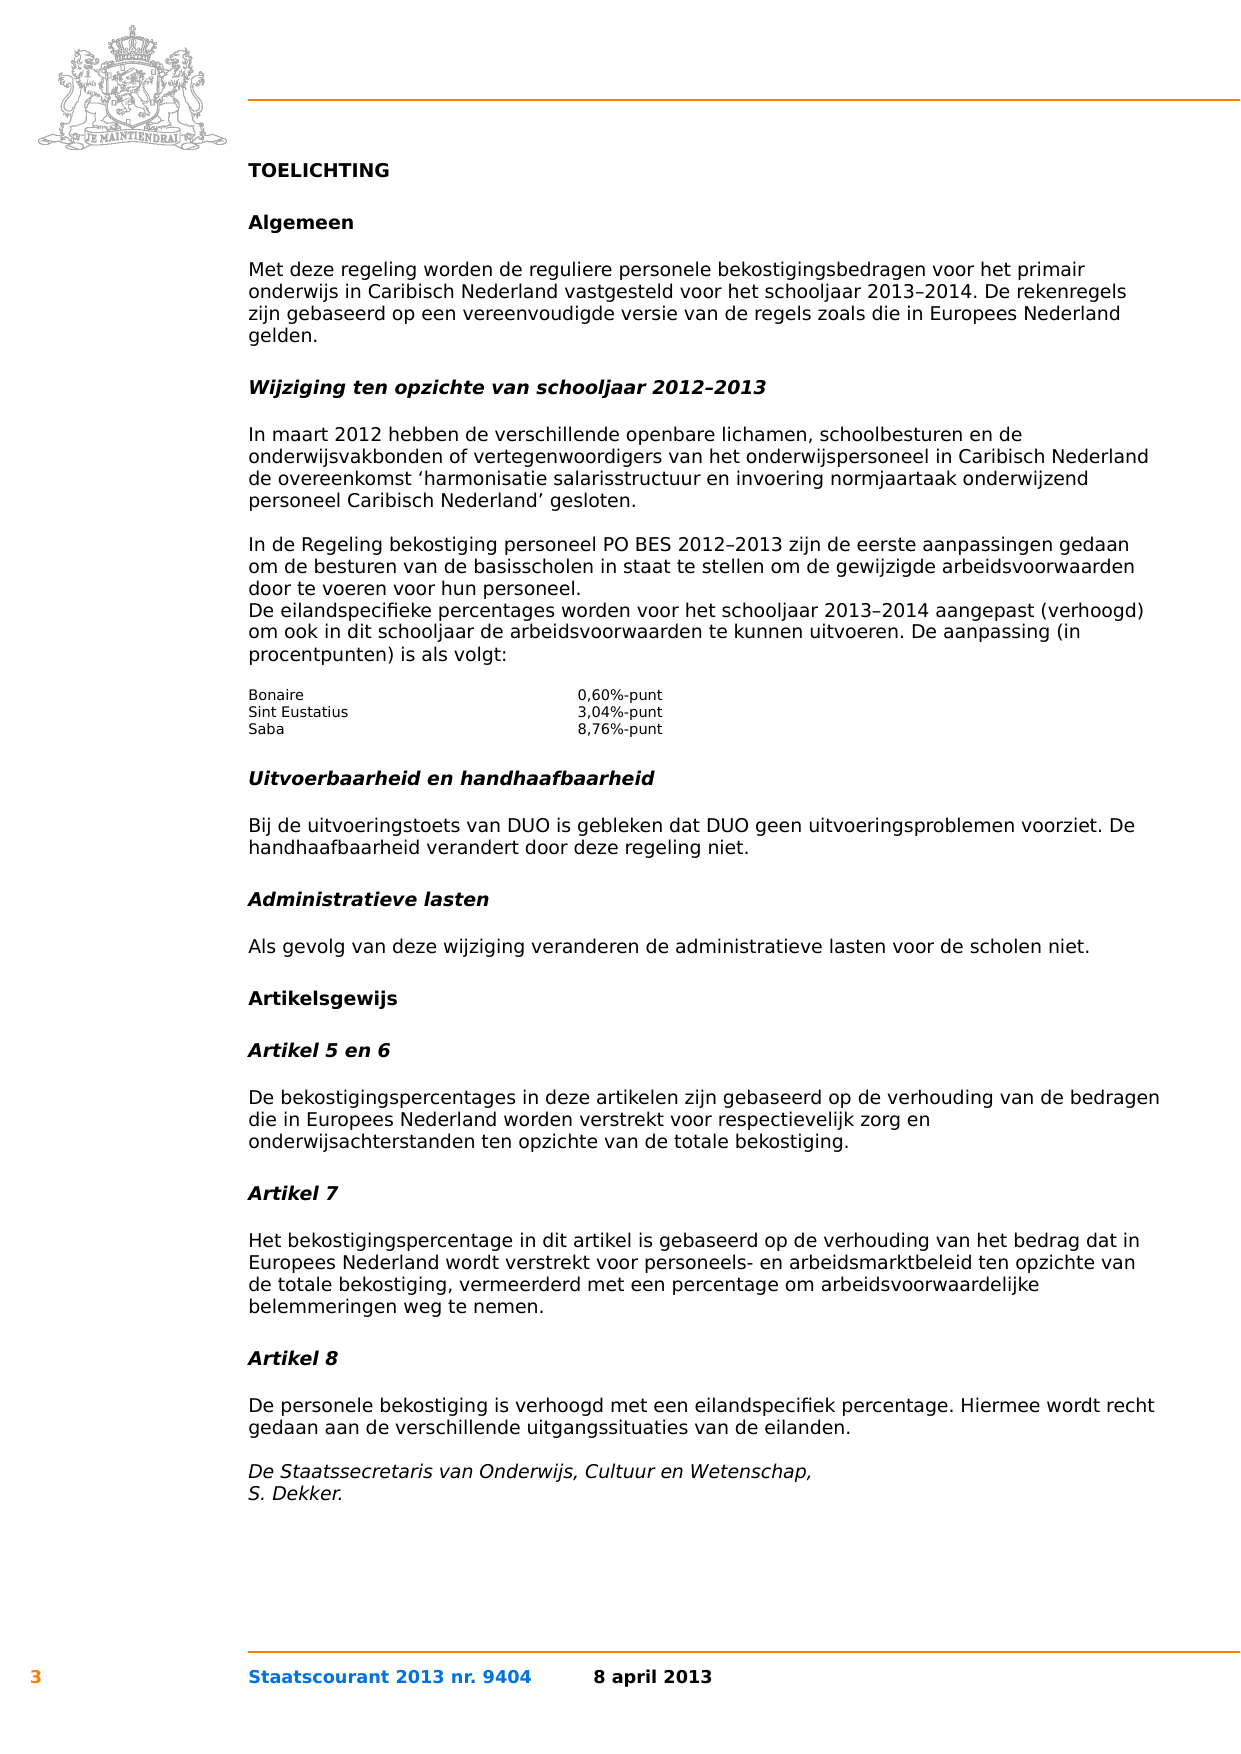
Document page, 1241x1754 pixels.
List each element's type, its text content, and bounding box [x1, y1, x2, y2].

text De eilandspecifieke percentages worden voor het schooljaar 2013–2014 aangepast (verhoogd) om ook in dit schooljaar de arbeidsvoorwaarden te kunnen uitvoeren. De aanpassing (in procentpunten) is als volgt: [248, 599, 1163, 665]
table_header 0,60%-punt [571, 687, 1163, 704]
text In de Regeling bekostiging personeel PO BES 2012–2013 zijn de eerste aanpassingen gedaan om de besturen van de basisscholen in staat te stellen om de gewijzigde arbeidsvoorwaarden door te voeren voor hun personeel. [248, 533, 1163, 599]
subtitle Artikel 7 [248, 1183, 1163, 1205]
text De personele bekostiging is verhoogd met een eilandspecifiek percentage. Hiermee wordt recht gedaan aan de verschillende uitgangssituaties van de eilanden. [248, 1395, 1163, 1439]
text Als gevolg van deze wijziging veranderen de administratieve lasten voor de scholen niet. [248, 936, 1163, 958]
subtitle TOELICHTING [248, 160, 1163, 182]
text De bekostigingspercentages in deze artikelen zijn gebaseerd op de verhouding van de bedragen die in Europees Nederland worden verstrekt voor respectievelijk zorg en onderwijsachterstanden ten opzichte van de totale bekostiging. [248, 1087, 1163, 1153]
subtitle Wijziging ten opzichte van schooljaar 2012–2013 [248, 377, 1163, 399]
table_cell Saba [248, 721, 571, 738]
table_cell 3,04%-punt [571, 704, 1163, 721]
subtitle Artikel 5 en 6 [248, 1040, 1163, 1062]
text In maart 2012 hebben de verschillende openbare lichamen, schoolbesturen en de onderwijsvakbonden of vertegenwoordigers van het onderwijspersoneel in Caribisch Nederland de overeenkomst ‘harmonisatie salarisstructuur en invoering normjaartaak onderwijzend personeel Caribisch Nederland’ gesloten. [248, 424, 1163, 512]
subtitle Administratieve lasten [248, 889, 1163, 911]
text Het bekostigingspercentage in dit artikel is gebaseerd op de verhouding van het bedrag dat in Europees Nederland wordt verstrekt voor personeels- en arbeidsmarktbeleid ten opzichte van de totale bekostiging, vermeerderd met een percentage om arbeidsvoorwaardelijke belemmeringen weg te nemen. [248, 1230, 1163, 1318]
subtitle Artikelsgewijs [248, 988, 1163, 1010]
text Met deze regeling worden de reguliere personele bekostigingsbedragen voor het primair onderwijs in Caribisch Nederland vastgesteld voor het schooljaar 2013–2014. De rekenregels zijn gebaseerd op een vereenvoudigde versie van de regels zoals die in Europees Nederland gelden. [248, 259, 1163, 347]
picture [38, 25, 227, 150]
subtitle Uitvoerbaarheid en handhaafbaarheid [248, 768, 1163, 790]
subtitle Algemeen [248, 212, 1163, 234]
subtitle Artikel 8 [248, 1348, 1163, 1370]
table_cell 8,76%-punt [571, 721, 1163, 738]
table_header Bonaire [248, 687, 571, 704]
text De Staatssecretaris van Onderwijs, Cultuur en Wetenschap, S. Dekker. [248, 1461, 1163, 1505]
text Bij de uitvoeringstoets van DUO is gebleken dat DUO geen uitvoeringsproblemen voorziet. De handhaafbaarheid verandert door deze regeling niet. [248, 815, 1163, 859]
table_cell Sint Eustatius [248, 704, 571, 721]
